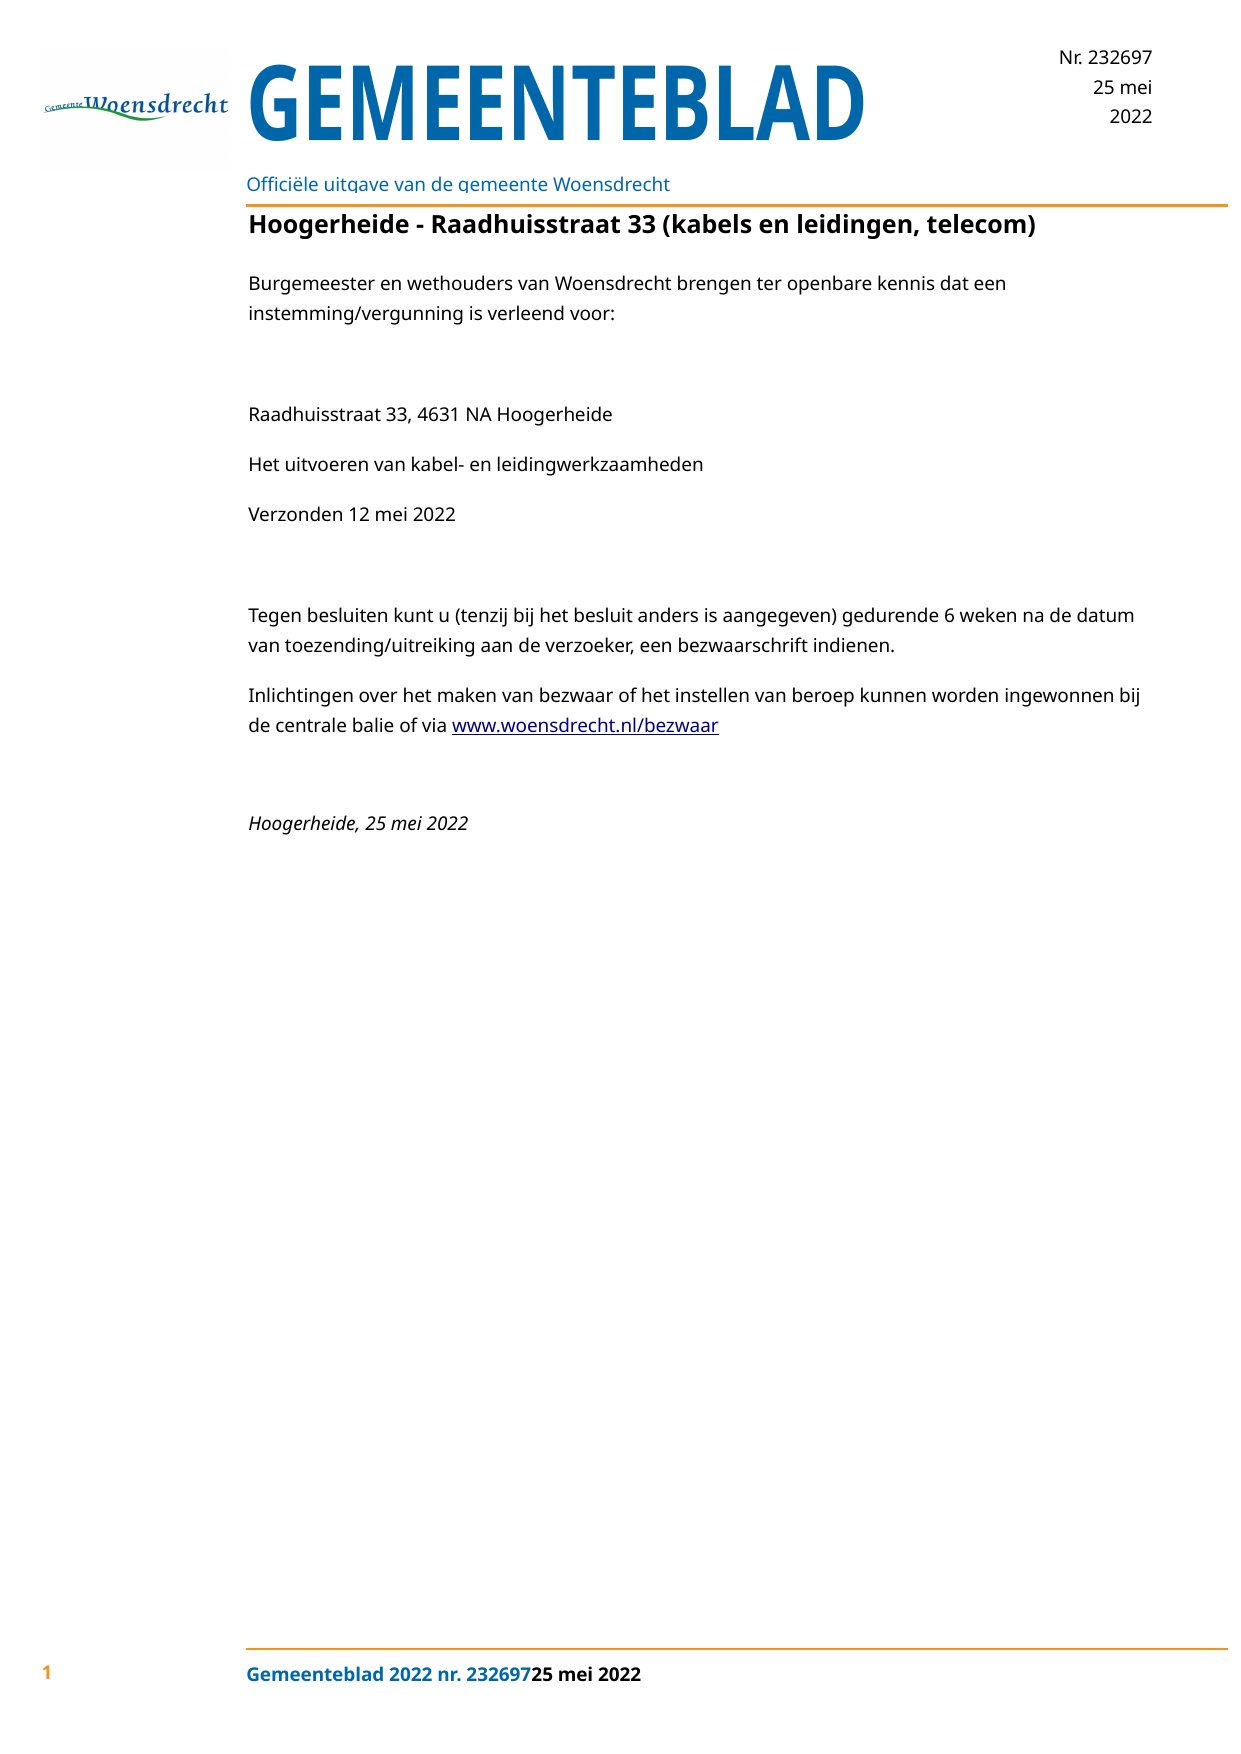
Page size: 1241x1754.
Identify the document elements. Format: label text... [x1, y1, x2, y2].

text Inlichtingen over het maken van bezwaar of het instellen van beroep kunnen worden ingewonnen bij de centrale balie of via www.woensdrecht.nl/bezwaar [248, 682, 1152, 738]
text Burgemeester en wethouders van Woensdrecht brengen ter openbare kennis dat een instemming/vergunning is verleend voor: [248, 270, 1152, 326]
text Raadhuisstraat 33, 4631 NA Hoogerheide [248, 401, 1152, 426]
text Hoogerheide, 25 mei 2022 [248, 810, 1152, 836]
text Tegen besluiten kunt u (tenzij bij het besluit anders is aangegeven) gedurende 6 weken na de datum van toezending/uitreiking aan de verzoeker, een bezwaarschrift indienen. [248, 602, 1152, 658]
text Het uitvoeren van kabel- en leidingwerkzaamheden [248, 451, 1152, 477]
text Verzonden 12 mei 2022 [248, 502, 1152, 527]
picture [41, 47, 231, 172]
text Hoogerheide - Raadhuisstraat 33 (kabels en leidingen, telecom) [248, 207, 1152, 241]
